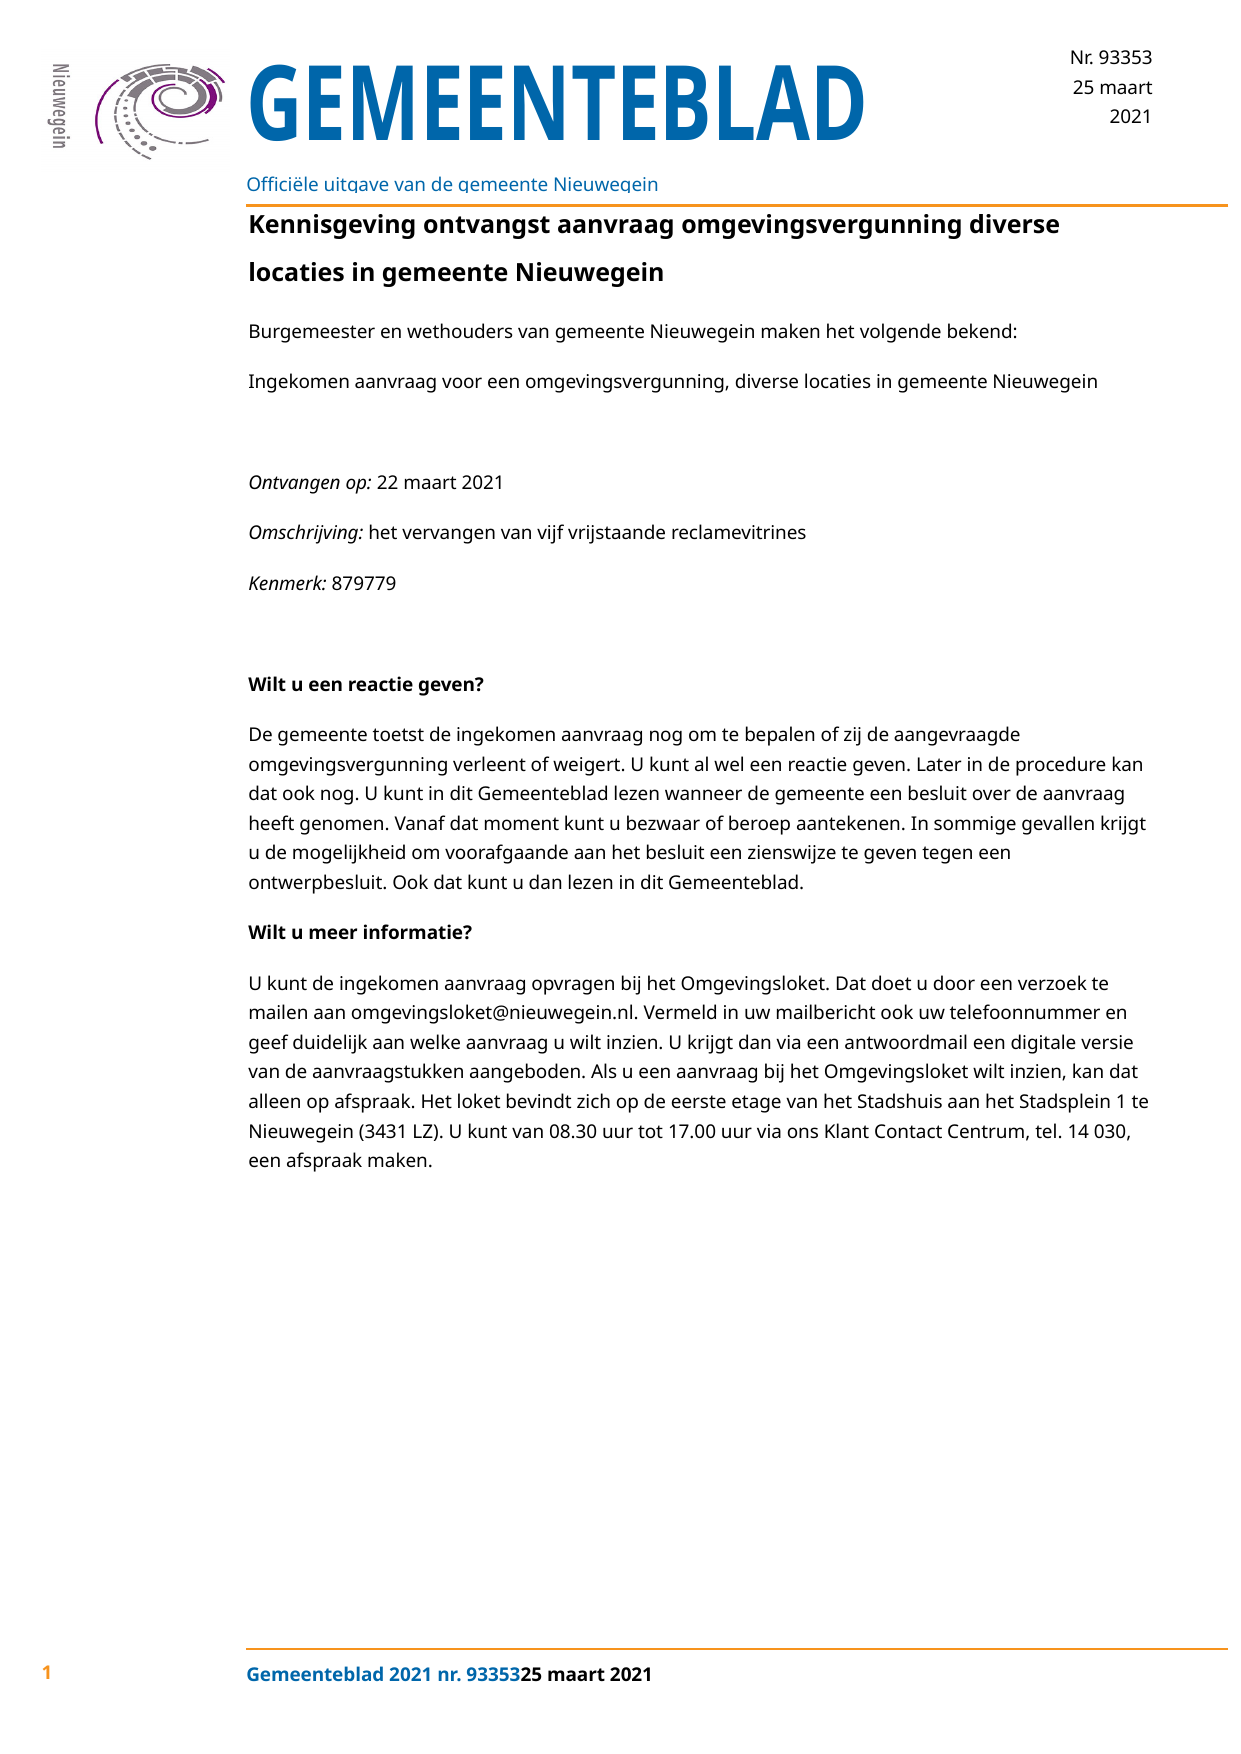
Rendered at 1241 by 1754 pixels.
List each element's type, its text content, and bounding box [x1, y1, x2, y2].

text Kenmerk: 879779 [248, 570, 1152, 596]
text U kunt de ingekomen aanvraag opvragen bij het Omgevingsloket. Dat doet u door een verzoek te mailen aan omgevingsloket@nieuwegein.nl. Vermeld in uw mailbericht ook uw telefoonnummer en geef duidelijk aan welke aanvraag u wilt inzien. U krijgt dan via een antwoordmail een digitale versie van de aanvraagstukken aangeboden. Als u een aanvraag bij het Omgevingsloket wilt inzien, kan dat alleen op afspraak. Het loket bevindt zich op de eerste etage van het Stadshuis aan het Stadsplein 1 te Nieuwegein (3431 LZ). U kunt van 08.30 uur tot 17.00 uur via ons Klant Contact Centrum, tel. 14 030, een afspraak maken. [248, 970, 1152, 1173]
text Kennisgeving ontvangst aanvraag omgevingsvergunning diverse locaties in gemeente Nieuwegein [248, 207, 1152, 288]
text Ingekomen aanvraag voor een omgevingsvergunning, diverse locaties in gemeente Nieuwegein [248, 368, 1152, 394]
text Ontvangen op: 22 maart 2021 [248, 469, 1152, 495]
text De gemeente toetst de ingekomen aanvraag nog om te bepalen of zij de aangevraagde omgevingsvergunning verleent of weigert. U kunt al wel een reactie geven. Later in de procedure kan dat ook nog. U kunt in dit Gemeenteblad lezen wanneer de gemeente een besluit over de aanvraag heeft genomen. Vanaf dat moment kunt u bezwaar of beroep aantekenen. In sommige gevallen krijgt u de mogelijkheid om voorafgaande aan het besluit een zienswijze te geven tegen een ontwerpbesluit. Ook dat kunt u dan lezen in dit Gemeenteblad. [248, 721, 1152, 895]
text Burgemeester en wethouders van gemeente Nieuwegein maken het volgende bekend: [248, 318, 1152, 344]
text Omschrijving: het vervangen van vijf vrijstaande reclamevitrines [248, 519, 1152, 545]
picture [41, 47, 231, 172]
text Wilt u meer informatie? [248, 919, 1152, 945]
text Wilt u een reactie geven? [248, 671, 1152, 697]
